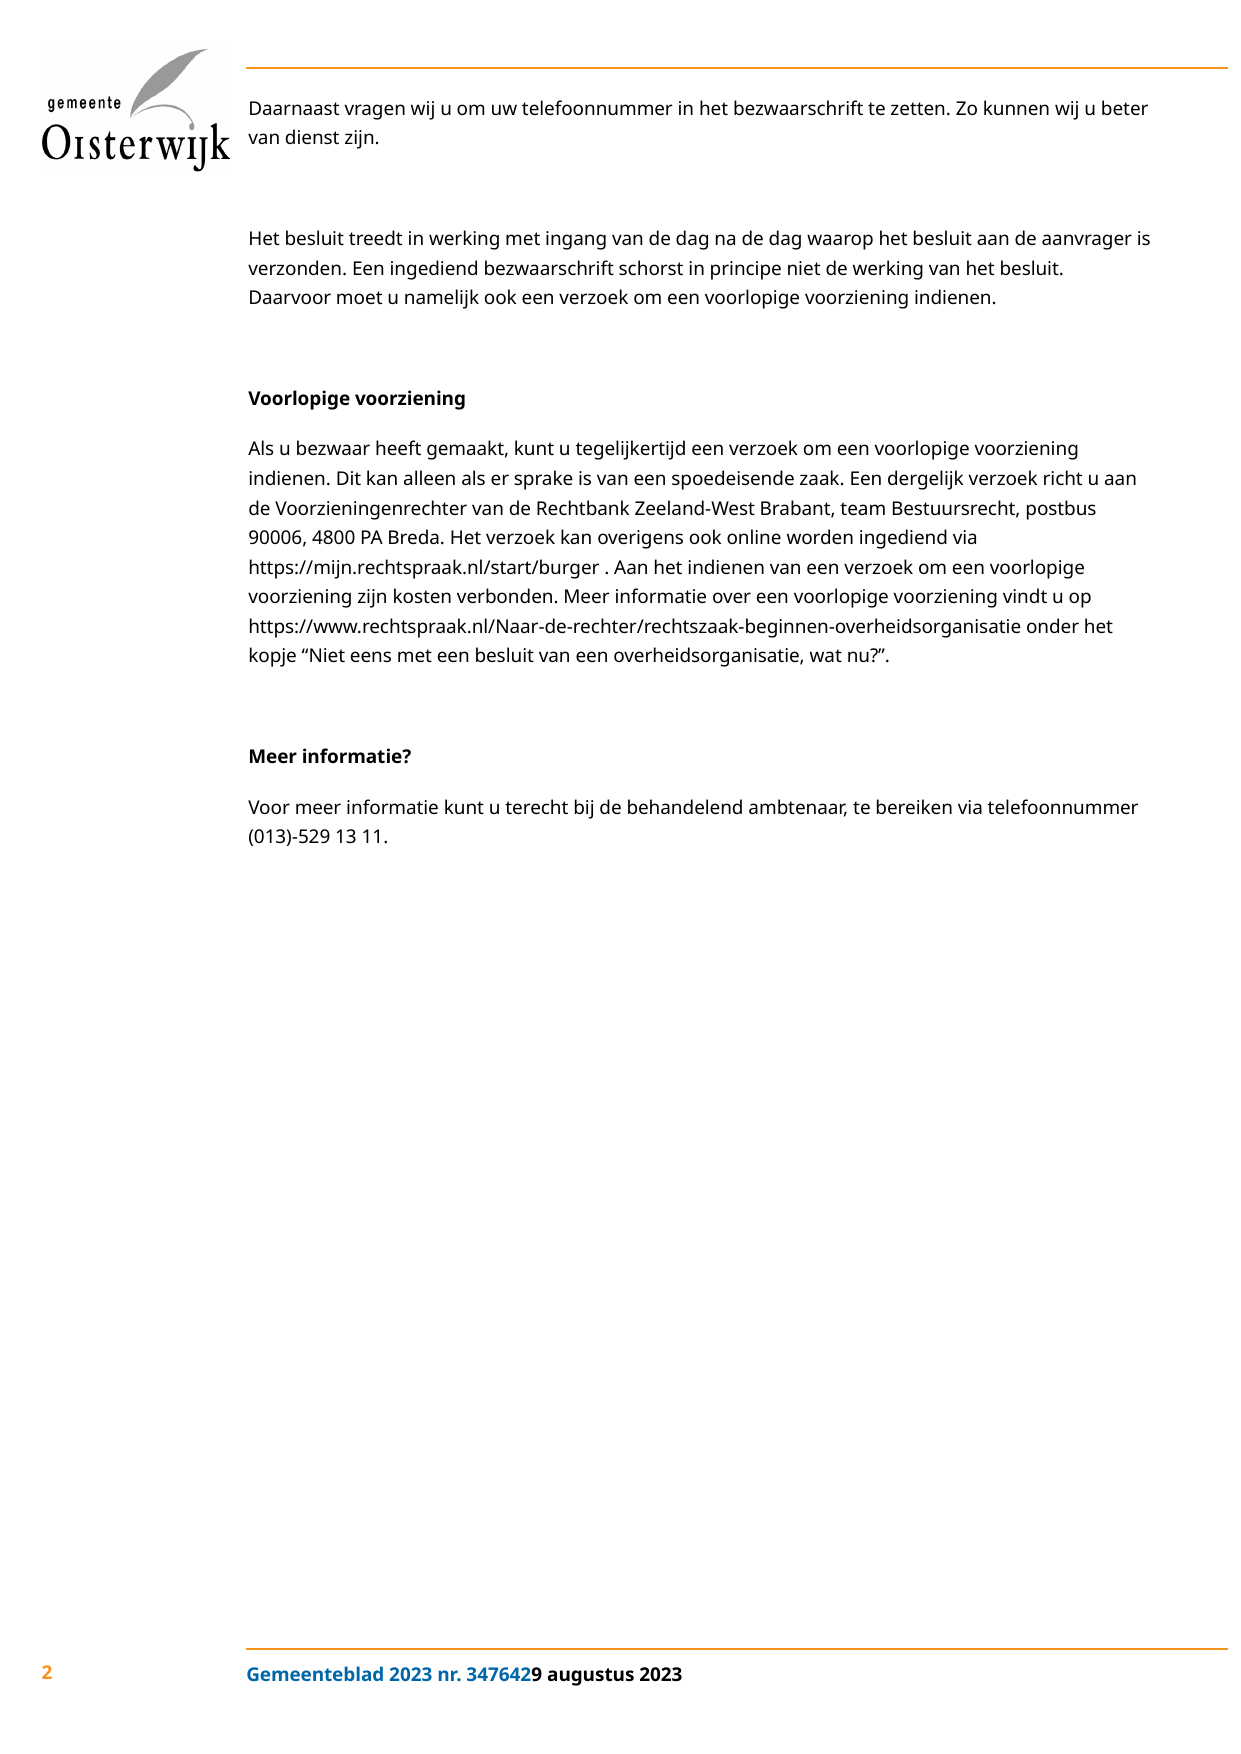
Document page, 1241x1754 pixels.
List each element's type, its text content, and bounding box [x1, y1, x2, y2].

text Daarnaast vragen wij u om uw telefoonnummer in het bezwaarschrift te zetten. Zo kunnen wij u beter van dienst zijn. [248, 95, 1152, 150]
text Als u bezwaar heeft gemaakt, kunt u tegelijkertijd een verzoek om een voorlopige voorziening indienen. Dit kan alleen als er sprake is van een spoedeisende zaak. Een dergelijk verzoek richt u aan de Voorzieningenrechter van de Rechtbank Zeeland-West Brabant, team Bestuursrecht, postbus 90006, 4800 PA Breda. Het verzoek kan overigens ook online worden ingediend via https://mijn.rechtspraak.nl/start/burger . Aan het indienen van een verzoek om een voorlopige voorziening zijn kosten verbonden. Meer informatie over een voorlopige voorziening vindt u op https://www.rechtspraak.nl/Naar-de-rechter/rechtszaak-beginnen-overheidsorganisatie onder het kopje “Niet eens met een besluit van een overheidsorganisatie, wat nu?”. [248, 436, 1152, 668]
text Meer informatie? [248, 743, 1152, 769]
text Het besluit treedt in werking met ingang van de dag na de dag waarop het besluit aan de aanvrager is verzonden. Een ingediend bezwaarschrift schorst in principe niet de werking van het besluit. Daarvoor moet u namelijk ook een verzoek om een voorlopige voorziening indienen. [248, 225, 1152, 310]
picture [41, 47, 231, 172]
text Voor meer informatie kunt u terecht bij de behandelend ambtenaar, te bereiken via telefoonnummer (013)-529 13 11. [248, 794, 1152, 849]
text Voorlopige voorziening [248, 385, 1152, 411]
